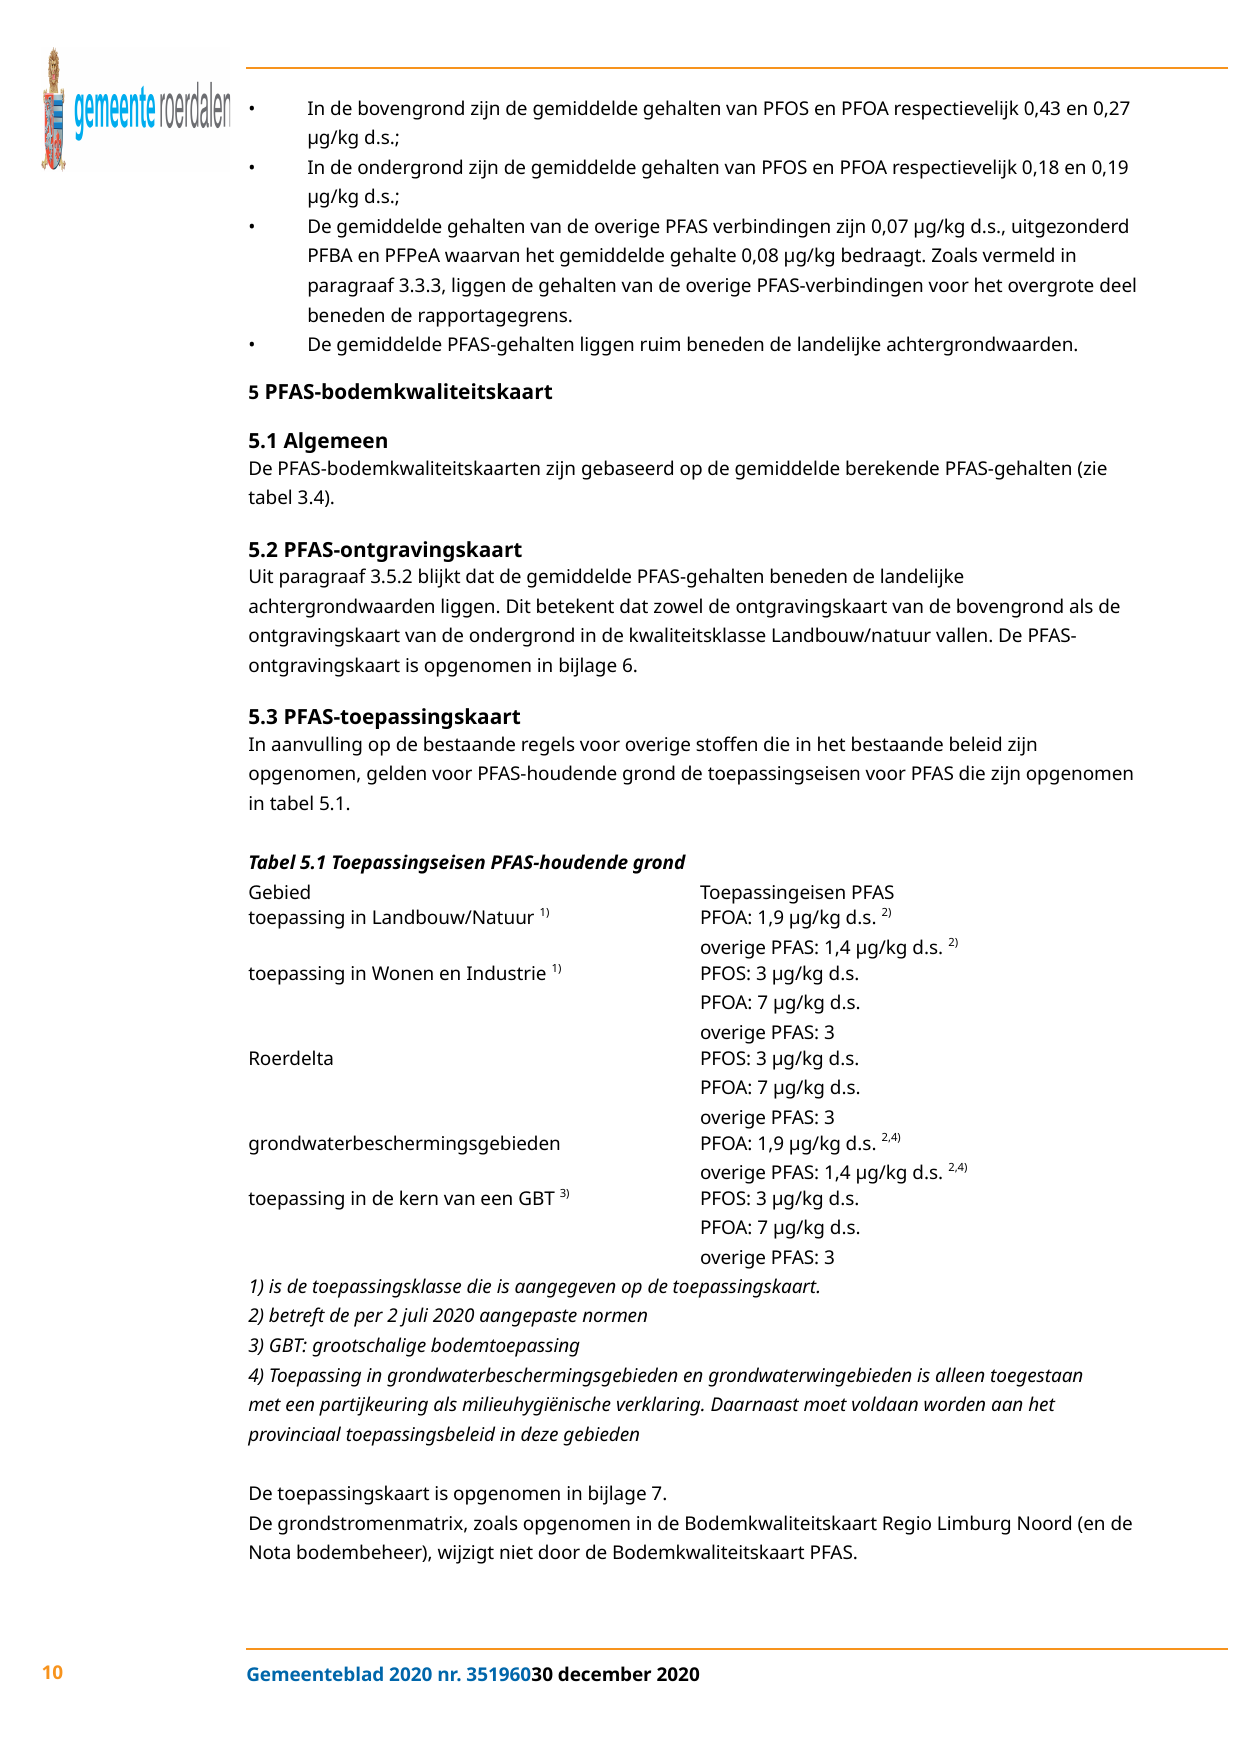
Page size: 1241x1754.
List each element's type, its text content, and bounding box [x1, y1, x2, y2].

text Tabel 5.1 Toepassingseisen PFAS-houdende grond [248, 849, 1152, 875]
text De PFAS-bodemkwaliteitskaarten zijn gebaseerd op de gemiddelde berekende PFAS-gehalten (zie tabel 3.4). [248, 455, 1152, 510]
text 3) GBT: grootschalige bodemtoepassing [248, 1332, 1152, 1358]
text Uit paragraaf 3.5.2 blijkt dat de gemiddelde PFAS-gehalten beneden de landelijke achtergrondwaarden liggen. Dit betekent dat zowel de ontgravingskaart van de bovengrond als de ontgravingskaart van de ondergrond in de kwaliteitsklasse Landbouw/natuur vallen. De PFAS-ontgravingskaart is opgenomen in bijlage 6. [248, 563, 1152, 678]
text De toepassingskaart is opgenomen in bijlage 7. [248, 1480, 1152, 1506]
text 5.1 Algemeen [248, 426, 1152, 455]
table_cell toepassing in de kern van een GBT 3) [248, 1185, 700, 1270]
table_cell PFOS: 3 µg/kg d.s. PFOA: 7 µg/kg d.s. overige PFAS: 3 [700, 1045, 1152, 1130]
table_cell PFOA: 1,9 µg/kg d.s. 2,4) overige PFAS: 1,4 µg/kg d.s. 2,4) [700, 1130, 1152, 1185]
picture [41, 47, 231, 172]
table_cell PFOS: 3 µg/kg d.s. PFOA: 7 µg/kg d.s. overige PFAS: 3 [700, 960, 1152, 1045]
list In de bovengrond zijn de gemiddelde gehalten van PFOS en PFOA respectievelijk 0,43 en 0,27 µg/kg d.s.; [248, 95, 1152, 150]
table_header Gebied [248, 879, 700, 904]
text 5.2 PFAS-ontgravingskaart [248, 535, 1152, 563]
table_cell toepassing in Landbouw/Natuur 1) [248, 905, 700, 960]
list In de ondergrond zijn de gemiddelde gehalten van PFOS en PFOA respectievelijk 0,18 en 0,19 µg/kg d.s.; [248, 154, 1152, 209]
table_cell PFOS: 3 µg/kg d.s. PFOA: 7 µg/kg d.s. overige PFAS: 3 [700, 1185, 1152, 1270]
list De gemiddelde gehalten van de overige PFAS verbindingen zijn 0,07 µg/kg d.s., uitgezonderd PFBA en PFPeA waarvan het gemiddelde gehalte 0,08 µg/kg bedraagt. Zoals vermeld in paragraaf 3.3.3, liggen de gehalten van de overige PFAS-verbindingen voor het overgrote deel beneden de rapportagegrens. [248, 213, 1152, 328]
text 5.3 PFAS-toepassingskaart [248, 702, 1152, 731]
table_cell Roerdelta [248, 1045, 700, 1130]
text 5 PFAS-bodemkwaliteitskaart [248, 377, 1152, 406]
table_cell toepassing in Wonen en Industrie 1) [248, 960, 700, 1045]
list De gemiddelde PFAS-gehalten liggen ruim beneden de landelijke achtergrondwaarden. [248, 331, 1152, 357]
text In aanvulling op de bestaande regels voor overige stoffen die in het bestaande beleid zijn opgenomen, gelden voor PFAS-houdende grond de toepassingseisen voor PFAS die zijn opgenomen in tabel 5.1. [248, 731, 1152, 816]
table_cell PFOA: 1,9 µg/kg d.s. 2) overige PFAS: 1,4 µg/kg d.s. 2) [700, 905, 1152, 960]
text 1) is de toepassingsklasse die is aangegeven op de toepassingskaart. [248, 1273, 1152, 1299]
text 4) Toepassing in grondwaterbeschermingsgebieden en grondwaterwingebieden is alleen toegestaan [248, 1362, 1152, 1388]
text De grondstromenmatrix, zoals opgenomen in de Bodemkwaliteitskaart Regio Limburg Noord (en de Nota bodembeheer), wijzigt niet door de Bodemkwaliteitskaart PFAS. [248, 1510, 1152, 1565]
table_header Toepassingeisen PFAS [700, 879, 1152, 904]
text met een partijkeuring als milieuhygiënische verklaring. Daarnaast moet voldaan worden aan het [248, 1391, 1152, 1417]
text provinciaal toepassingsbeleid in deze gebieden [248, 1421, 1152, 1447]
table_cell grondwaterbeschermingsgebieden [248, 1130, 700, 1185]
text 2) betreft de per 2 juli 2020 aangepaste normen [248, 1303, 1152, 1328]
